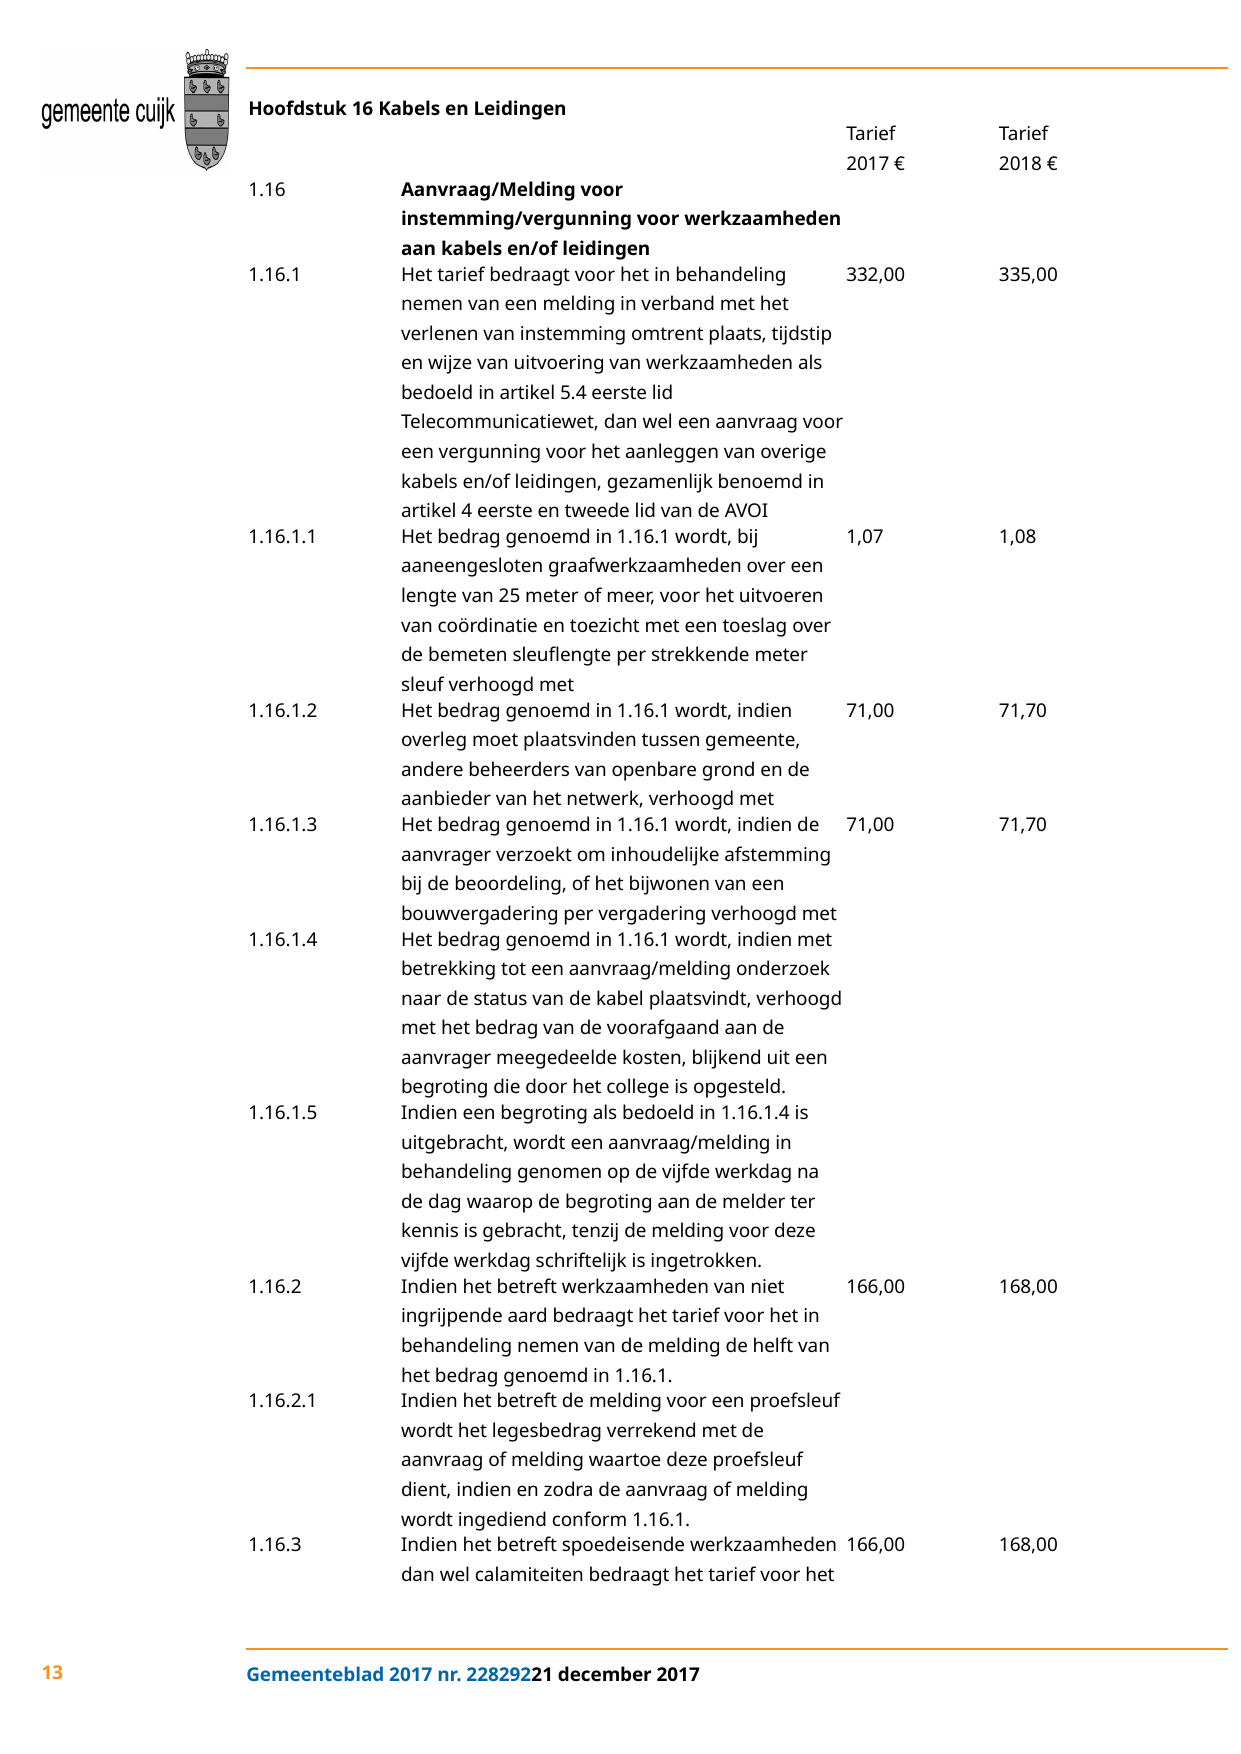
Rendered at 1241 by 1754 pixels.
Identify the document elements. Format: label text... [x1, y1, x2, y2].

table_cell [999, 1388, 1152, 1532]
table_cell Indien het betreft werkzaamheden van niet ingrijpende aard bedraagt het tarief voor het in behandeling nemen van de melding de helft van het bedrag genoemd in 1.16.1. [401, 1273, 846, 1387]
table_cell Aanvraag/Melding voor instemming/vergunning voor werkzaamheden aan kabels en/of leidingen [401, 176, 846, 261]
table_cell [999, 926, 1152, 1099]
table_cell 166,00 [846, 1532, 999, 1587]
table_cell 166,00 [846, 1273, 999, 1387]
table_cell Het bedrag genoemd in 1.16.1 wordt, bij aaneengesloten graafwerkzaamheden over een lengte van 25 meter of meer, voor het uitvoeren van coördinatie en toezicht met een toeslag over de bemeten sleuflengte per strekkende meter sleuf verhoogd met [401, 523, 846, 697]
table_cell [999, 176, 1152, 261]
table_cell 1.16.1.3 [248, 811, 401, 926]
table_cell 71,00 [846, 811, 999, 926]
table_cell 332,00 [846, 261, 999, 523]
table_cell Tarief 2018 € [999, 121, 1152, 176]
table_cell 1.16.2 [248, 1273, 401, 1387]
table_cell 1.16 [248, 176, 401, 261]
picture [41, 47, 231, 172]
table_cell 1.16.1.2 [248, 697, 401, 811]
table_cell [846, 926, 999, 1099]
table_cell [846, 1388, 999, 1532]
table_cell 1.16.1.1 [248, 523, 401, 697]
table_cell Indien het betreft de melding voor een proefsleuf wordt het legesbedrag verrekend met de aanvraag of melding waartoe deze proefsleuf dient, indien en zodra de aanvraag of melding wordt ingediend conform 1.16.1. [401, 1388, 846, 1532]
table_cell [248, 121, 401, 176]
table_cell Het bedrag genoemd in 1.16.1 wordt, indien met betrekking tot een aanvraag/melding onderzoek naar de status van de kabel plaatsvindt, verhoogd met het bedrag van de voorafgaand aan de aanvrager meegedeelde kosten, blijkend uit een begroting die door het college is opgesteld. [401, 926, 846, 1099]
table_cell 71,70 [999, 811, 1152, 926]
table_cell Het bedrag genoemd in 1.16.1 wordt, indien overleg moet plaatsvinden tussen gemeente, andere beheerders van openbare grond en de aanbieder van het netwerk, verhoogd met [401, 697, 846, 811]
table_cell 71,00 [846, 697, 999, 811]
table_cell 1.16.2.1 [248, 1388, 401, 1532]
table_cell 71,70 [999, 697, 1152, 811]
table_cell Het tarief bedraagt voor het in behandeling nemen van een melding in verband met het verlenen van instemming omtrent plaats, tijdstip en wijze van uitvoering van werkzaamheden als bedoeld in artikel 5.4 eerste lid Telecommunicatiewet, dan wel een aanvraag voor een vergunning voor het aanleggen van overige kabels en/of leidingen, gezamenlijk benoemd in artikel 4 eerste en tweede lid van de AVOI [401, 261, 846, 523]
table_cell [401, 121, 846, 176]
table_cell Indien een begroting als bedoeld in 1.16.1.4 is uitgebracht, wordt een aanvraag/melding in behandeling genomen op de vijfde werkdag na de dag waarop de begroting aan de melder ter kennis is gebracht, tenzij de melding voor deze vijfde werkdag schriftelijk is ingetrokken. [401, 1099, 846, 1273]
table_cell 1,08 [999, 523, 1152, 697]
table_cell [846, 1099, 999, 1273]
table_cell 1.16.1.5 [248, 1099, 401, 1273]
table_cell 1.16.1 [248, 261, 401, 523]
table_cell Indien het betreft spoedeisende werkzaamheden dan wel calamiteiten bedraagt het tarief voor het [401, 1532, 846, 1587]
table_cell 168,00 [999, 1532, 1152, 1587]
table_cell 1.16.1.4 [248, 926, 401, 1099]
table_cell Hoofdstuk 16 Kabels en Leidingen [248, 95, 1152, 121]
table_cell 1.16.3 [248, 1532, 401, 1587]
table_cell 168,00 [999, 1273, 1152, 1387]
table_cell 335,00 [999, 261, 1152, 523]
table_cell [846, 176, 999, 261]
table_cell [999, 1099, 1152, 1273]
table_cell Het bedrag genoemd in 1.16.1 wordt, indien de aanvrager verzoekt om inhoudelijke afstemming bij de beoordeling, of het bijwonen van een bouwvergadering per vergadering verhoogd met [401, 811, 846, 926]
table_cell Tarief 2017 € [846, 121, 999, 176]
table_cell 1,07 [846, 523, 999, 697]
